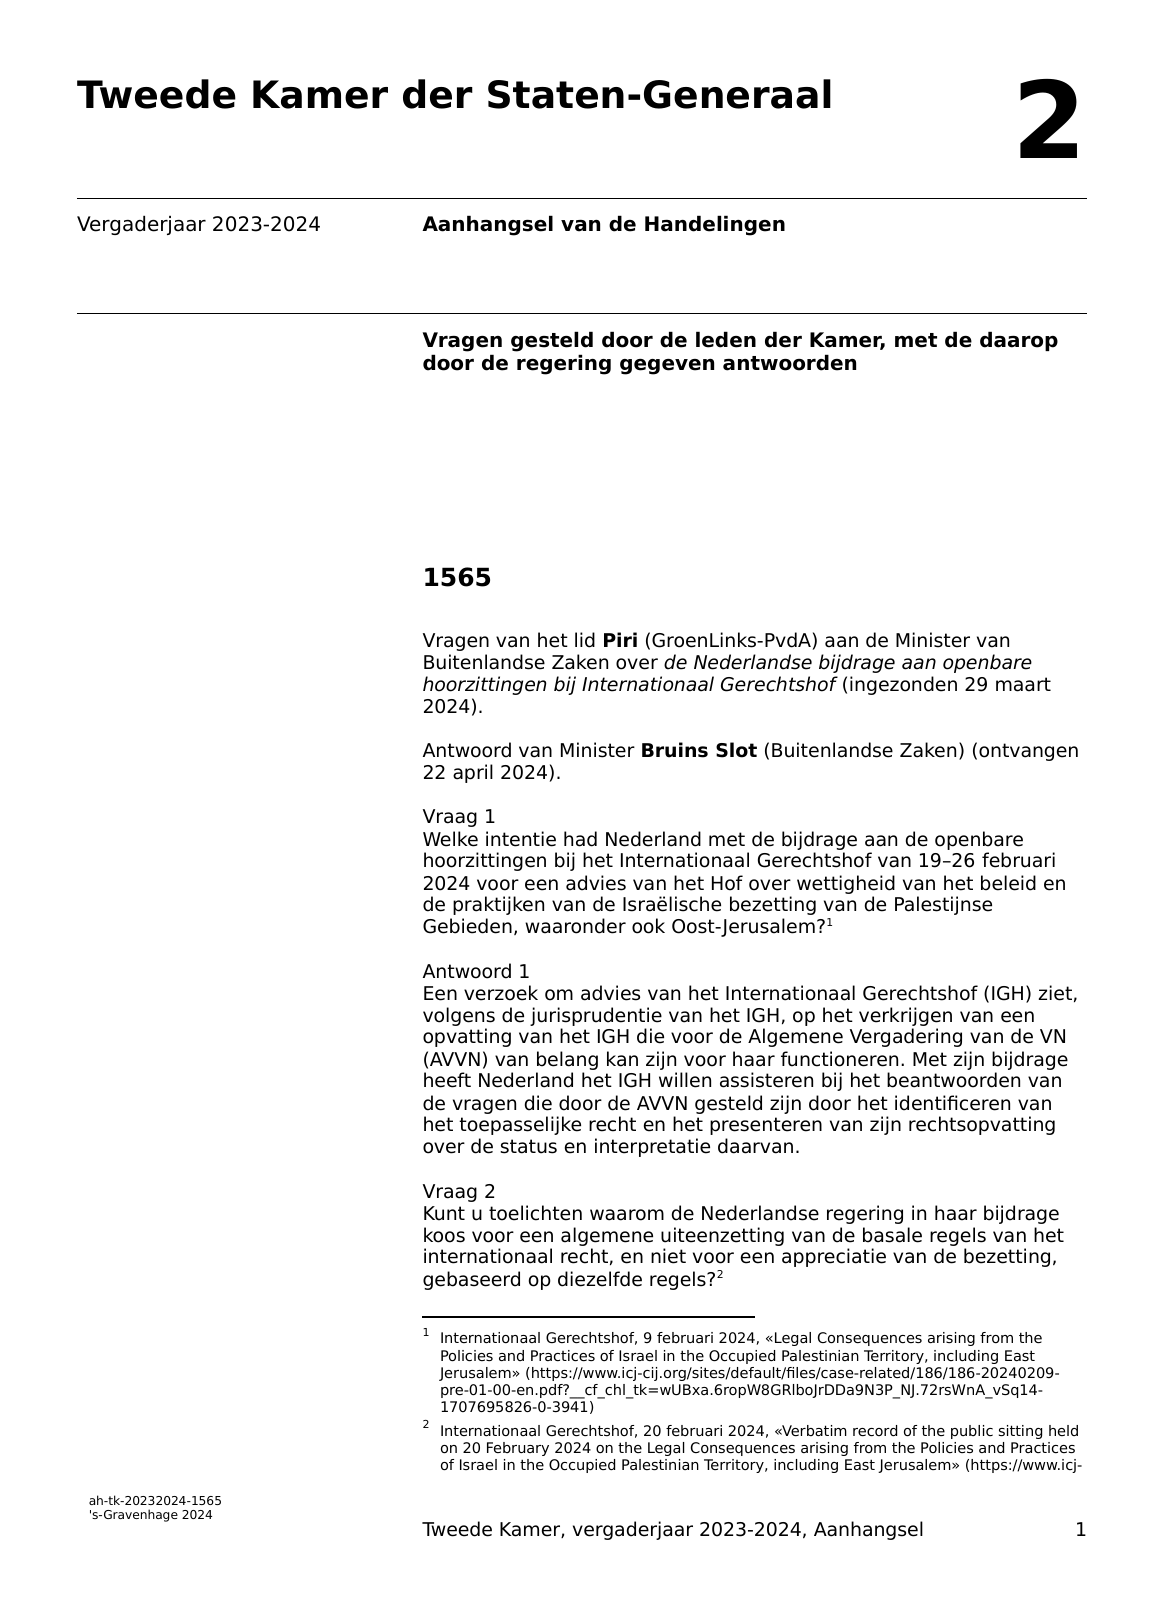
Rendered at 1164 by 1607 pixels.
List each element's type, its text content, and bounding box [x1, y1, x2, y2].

table_cell Vergaderjaar 2023-2024 [77, 199, 422, 313]
table_header Tweede Kamer der Staten-Generaal [77, 59, 886, 198]
table_header 2 [886, 59, 1087, 198]
text ah-tk-20232024-1565 [88, 1494, 323, 1508]
text Antwoord van Minister Bruins Slot (Buitenlandse Zaken) (ontvangen 22 april 2024). [422, 740, 1087, 784]
text Vraag 1 [422, 806, 1087, 828]
text Antwoord 1 [422, 961, 1087, 982]
text 1565 [422, 563, 1087, 592]
text Vragen van het lid Piri (GroenLinks-PvdA) aan de Minister van Buitenlandse Zaken over de Nederlandse bijdrage aan openbare hoorzittingen bij Internationaal Gerechtshof (ingezonden 29 maart 2024). [422, 630, 1087, 718]
text Internationaal Gerechtshof, 20 februari 2024, «Verbatim record of the public sitting held on 20 February 2024 on the Legal Consequences arising from the Policies and Practices of Israel in the Occupied Palestinian Territory, including East Jerusalem» (https://www.icj- [422, 1418, 1087, 1474]
text Internationaal Gerechtshof, 9 februari 2024, «Legal Consequences arising from the Policies and Practices of Israel in the Occupied Palestinian Territory, including East Jerusalem» (https://www.icj-cij.org/sites/default/files/case-related/186/186-20240209-pre-01-00-en.pdf?__cf_chl_tk=wUBxa.6ropW8GRlboJrDDa9N3P_NJ.72rsWnA_vSq14-1707695826-0-3941) [422, 1326, 1087, 1416]
table_cell Vragen gesteld door de leden der Kamer, met de daarop door de regering gegeven antwoorden [422, 314, 1087, 375]
text Welke intentie had Nederland met de bijdrage aan de openbare hoorzittingen bij het Internationaal Gerechtshof van 19–26 februari 2024 voor een advies van het Hof over wettigheid van het beleid en de praktijken van de Israëlische bezetting van de Palestijnse Gebieden, waaronder ook Oost-Jerusalem? [422, 828, 1087, 938]
text Vraag 2 [422, 1181, 1087, 1202]
text Een verzoek om advies van het Internationaal Gerechtshof (IGH) ziet, volgens de jurisprudentie van het IGH, op het verkrijgen van een opvatting van het IGH die voor de Algemene Vergadering van de VN (AVVN) van belang kan zijn voor haar functioneren. Met zijn bijdrage heeft Nederland het IGH willen assisteren bij het beantwoorden van de vragen die door de AVVN gesteld zijn door het identificeren van het toepasselijke recht en het presenteren van zijn rechtsopvatting over de status en interpretatie daarvan. [422, 982, 1087, 1158]
text 's-Gravenhage 2024 [88, 1508, 323, 1522]
table_cell [77, 314, 422, 375]
text Kunt u toelichten waarom de Nederlandse regering in haar bijdrage koos voor een algemene uiteenzetting van de basale regels van het internationaal recht, en niet voor een appreciatie van de bezetting, gebaseerd op diezelfde regels? [422, 1202, 1087, 1290]
table_cell Aanhangsel van de Handelingen [422, 199, 1087, 313]
